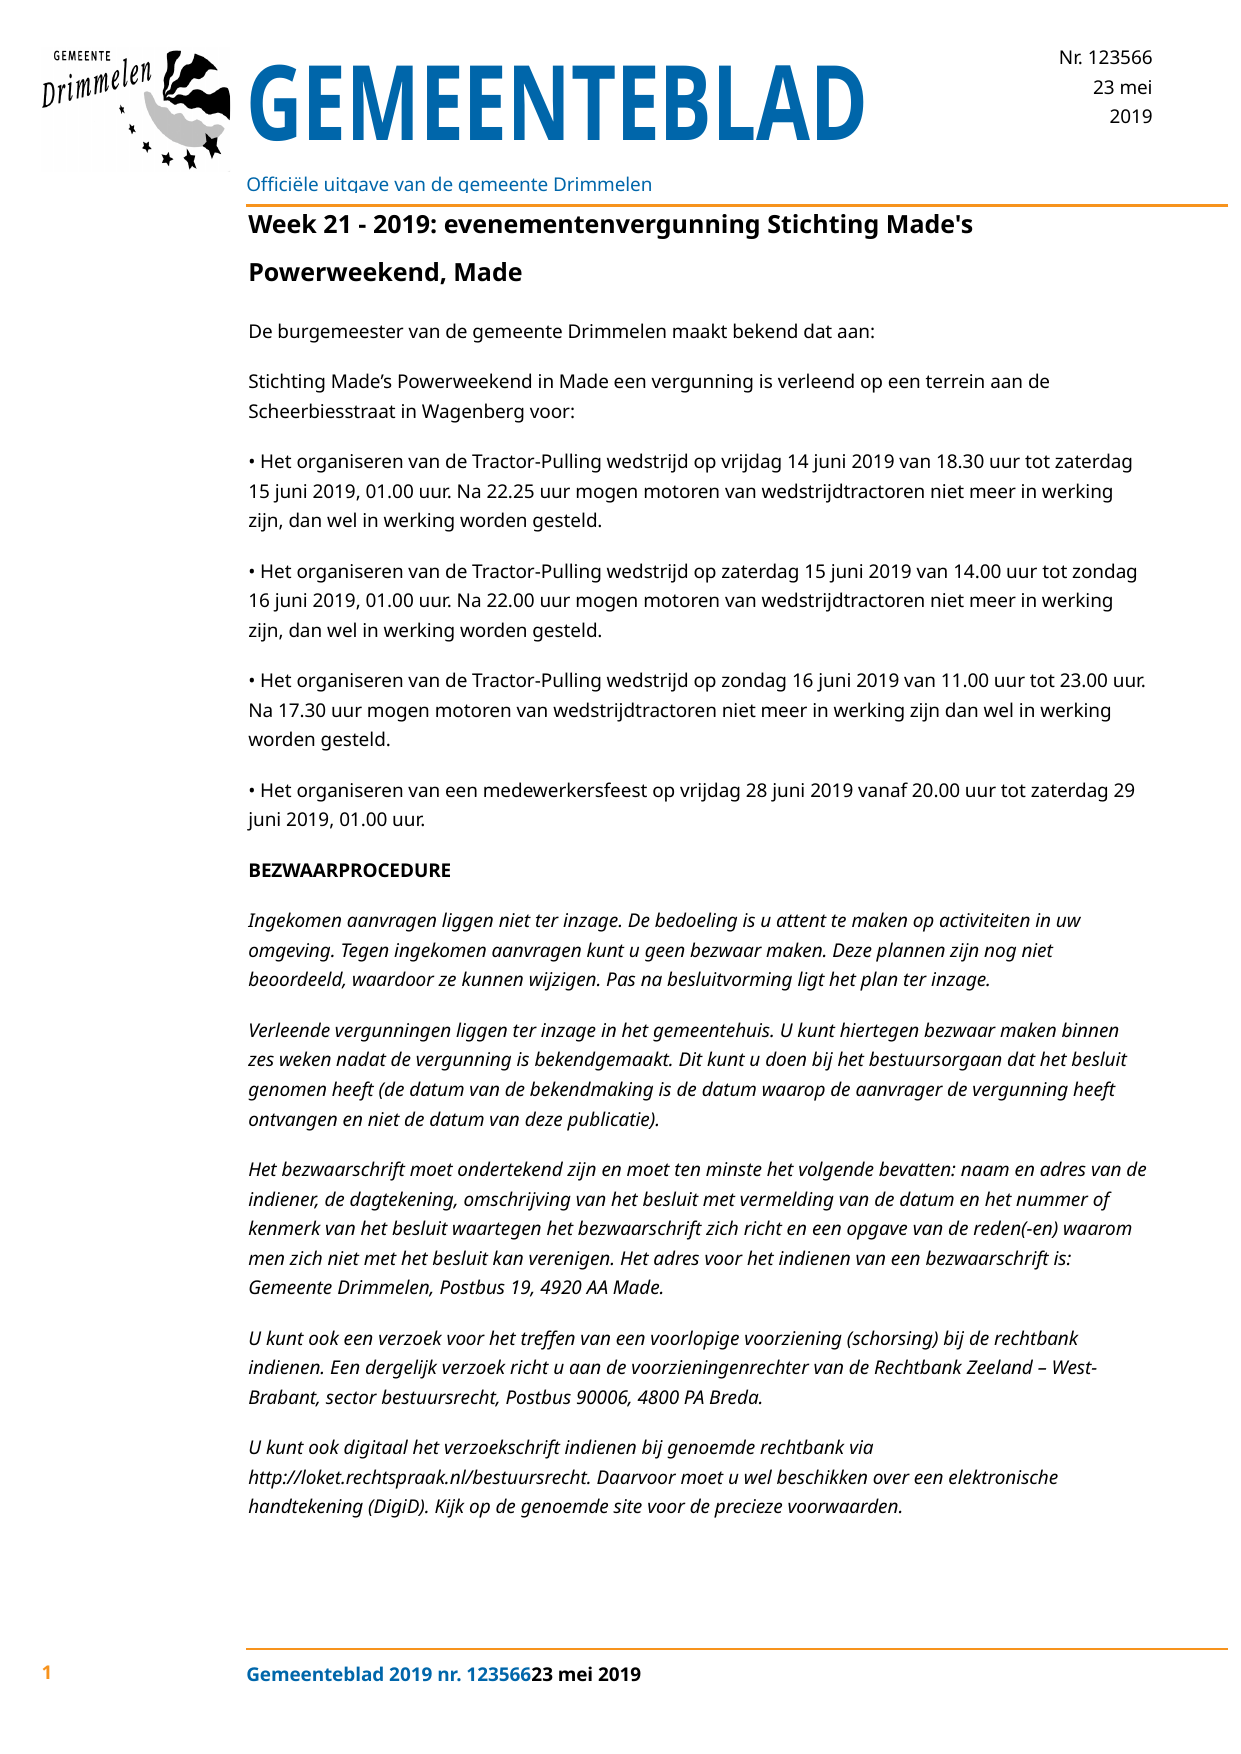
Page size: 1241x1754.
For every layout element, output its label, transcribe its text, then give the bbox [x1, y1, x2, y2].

text Verleende vergunningen liggen ter inzage in het gemeentehuis. U kunt hiertegen bezwaar maken binnen zes weken nadat de vergunning is bekendgemaakt. Dit kunt u doen bij het bestuursorgaan dat het besluit genomen heeft (de datum van de bekendmaking is de datum waarop de aanvrager de vergunning heeft ontvangen en niet de datum van deze publicatie). [248, 1017, 1152, 1132]
text BEZWAARPROCEDURE [248, 857, 1152, 883]
text U kunt ook een verzoek voor het treffen van een voorlopige voorziening (schorsing) bij de rechtbank indienen. Een dergelijk verzoek richt u aan de voorzieningenrechter van de Rechtbank Zeeland – West-Brabant, sector bestuursrecht, Postbus 90006, 4800 PA Breda. [248, 1325, 1152, 1410]
text • Het organiseren van de Tractor-Pulling wedstrijd op zaterdag 15 juni 2019 van 14.00 uur tot zondag 16 juni 2019, 01.00 uur. Na 22.00 uur mogen motoren van wedstrijdtractoren niet meer in werking zijn, dan wel in werking worden gesteld. [248, 558, 1152, 643]
text Ingekomen aanvragen liggen niet ter inzage. De bedoeling is u attent te maken op activiteiten in uw omgeving. Tegen ingekomen aanvragen kunt u geen bezwaar maken. Deze plannen zijn nog niet beoordeeld, waardoor ze kunnen wijzigen. Pas na besluitvorming ligt het plan ter inzage. [248, 907, 1152, 992]
text Week 21 - 2019: evenementenvergunning Stichting Made's Powerweekend, Made [248, 207, 1152, 288]
text De burgemeester van de gemeente Drimmelen maakt bekend dat aan: [248, 318, 1152, 344]
picture [41, 47, 231, 172]
text • Het organiseren van de Tractor-Pulling wedstrijd op vrijdag 14 juni 2019 van 18.30 uur tot zaterdag 15 juni 2019, 01.00 uur. Na 22.25 uur mogen motoren van wedstrijdtractoren niet meer in werking zijn, dan wel in werking worden gesteld. [248, 448, 1152, 533]
text Stichting Made’s Powerweekend in Made een vergunning is verleend op een terrein aan de Scheerbiesstraat in Wagenberg voor: [248, 368, 1152, 424]
text U kunt ook digitaal het verzoekschrift indienen bij genoemde rechtbank via http://loket.rechtspraak.nl/bestuursrecht. Daarvoor moet u wel beschikken over een elektronische handtekening (DigiD). Kijk op de genoemde site voor de precieze voorwaarden. [248, 1434, 1152, 1519]
text • Het organiseren van de Tractor-Pulling wedstrijd op zondag 16 juni 2019 van 11.00 uur tot 23.00 uur. Na 17.30 uur mogen motoren van wedstrijdtractoren niet meer in werking zijn dan wel in werking worden gesteld. [248, 667, 1152, 752]
text Het bezwaarschrift moet ondertekend zijn en moet ten minste het volgende bevatten: naam en adres van de indiener, de dagtekening, omschrijving van het besluit met vermelding van de datum en het nummer of kenmerk van het besluit waartegen het bezwaarschrift zich richt en een opgave van de reden(-en) waarom men zich niet met het besluit kan verenigen. Het adres voor het indienen van een bezwaarschrift is: Gemeente Drimmelen, Postbus 19, 4920 AA Made. [248, 1156, 1152, 1300]
text • Het organiseren van een medewerkersfeest op vrijdag 28 juni 2019 vanaf 20.00 uur tot zaterdag 29 juni 2019, 01.00 uur. [248, 777, 1152, 832]
